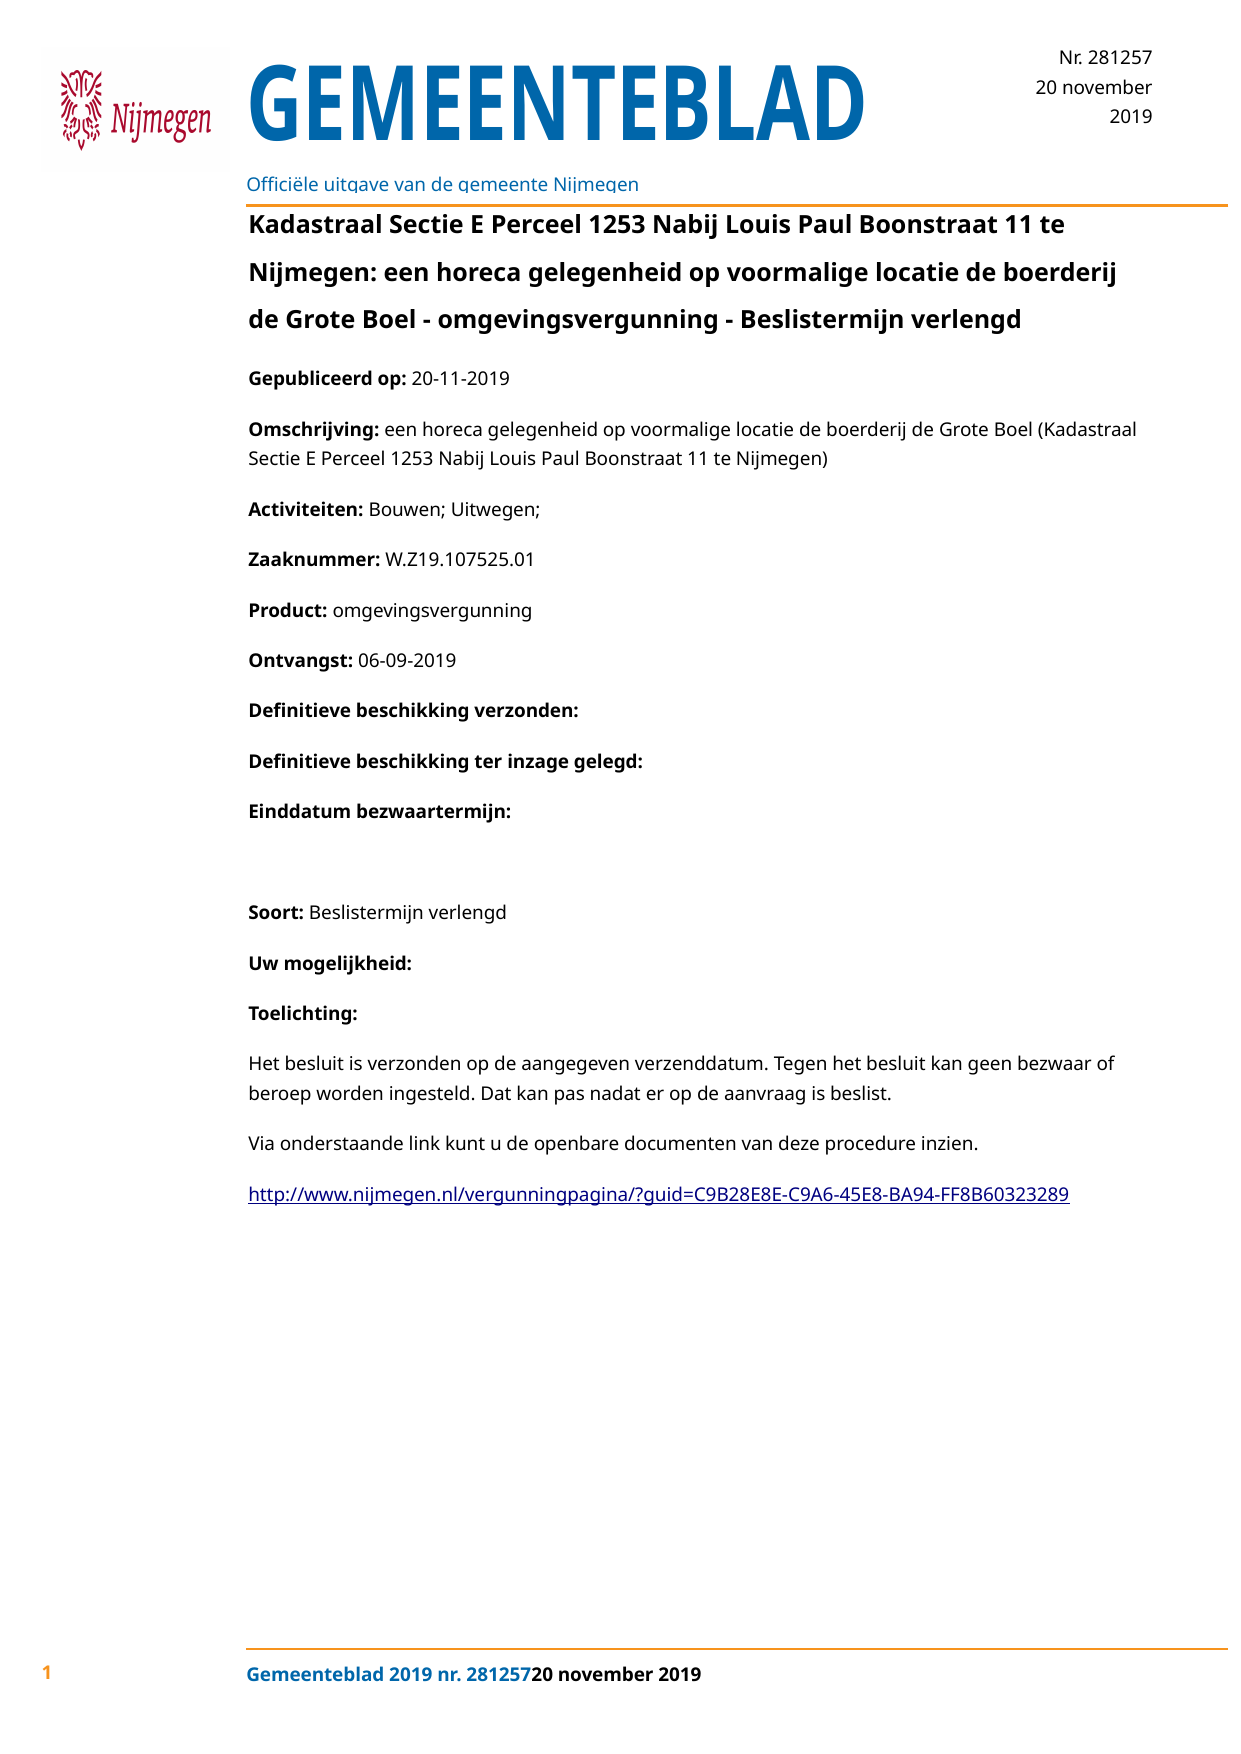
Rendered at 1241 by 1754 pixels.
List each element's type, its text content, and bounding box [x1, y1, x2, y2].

text Omschrijving: een horeca gelegenheid op voormalige locatie de boerderij de Grote Boel (Kadastraal Sectie E Perceel 1253 Nabij Louis Paul Boonstraat 11 te Nijmegen) [248, 416, 1152, 471]
text Definitieve beschikking ter inzage gelegd: [248, 748, 1152, 774]
text http://www.nijmegen.nl/vergunningpagina/?guid=C9B28E8E-C9A6-45E8-BA94-FF8B60323289 [248, 1181, 1152, 1207]
text Via onderstaande link kunt u de openbare documenten van deze procedure inzien. [248, 1131, 1152, 1156]
text Product: omgevingsvergunning [248, 597, 1152, 622]
picture [41, 47, 231, 172]
text Uw mogelijkheid: [248, 950, 1152, 975]
text Gepubliceerd op: 20-11-2019 [248, 366, 1152, 391]
text Definitieve beschikking verzonden: [248, 698, 1152, 723]
text Einddatum bezwaartermijn: [248, 798, 1152, 824]
text Activiteiten: Bouwen; Uitwegen; [248, 496, 1152, 522]
text Kadastraal Sectie E Perceel 1253 Nabij Louis Paul Boonstraat 11 te Nijmegen: een horeca gelegenheid op voormalige locatie de boerderij de Grote Boel - omgevingsvergunning - Beslistermijn verlengd [248, 207, 1152, 336]
text Ontvangst: 06-09-2019 [248, 647, 1152, 673]
text Zaaknummer: W.Z19.107525.01 [248, 546, 1152, 572]
text Soort: Beslistermijn verlengd [248, 899, 1152, 925]
text Toelichting: [248, 1000, 1152, 1026]
text Het besluit is verzonden op de aangegeven verzenddatum. Tegen het besluit kan geen bezwaar of beroep worden ingesteld. Dat kan pas nadat er op de aanvraag is beslist. [248, 1051, 1152, 1106]
